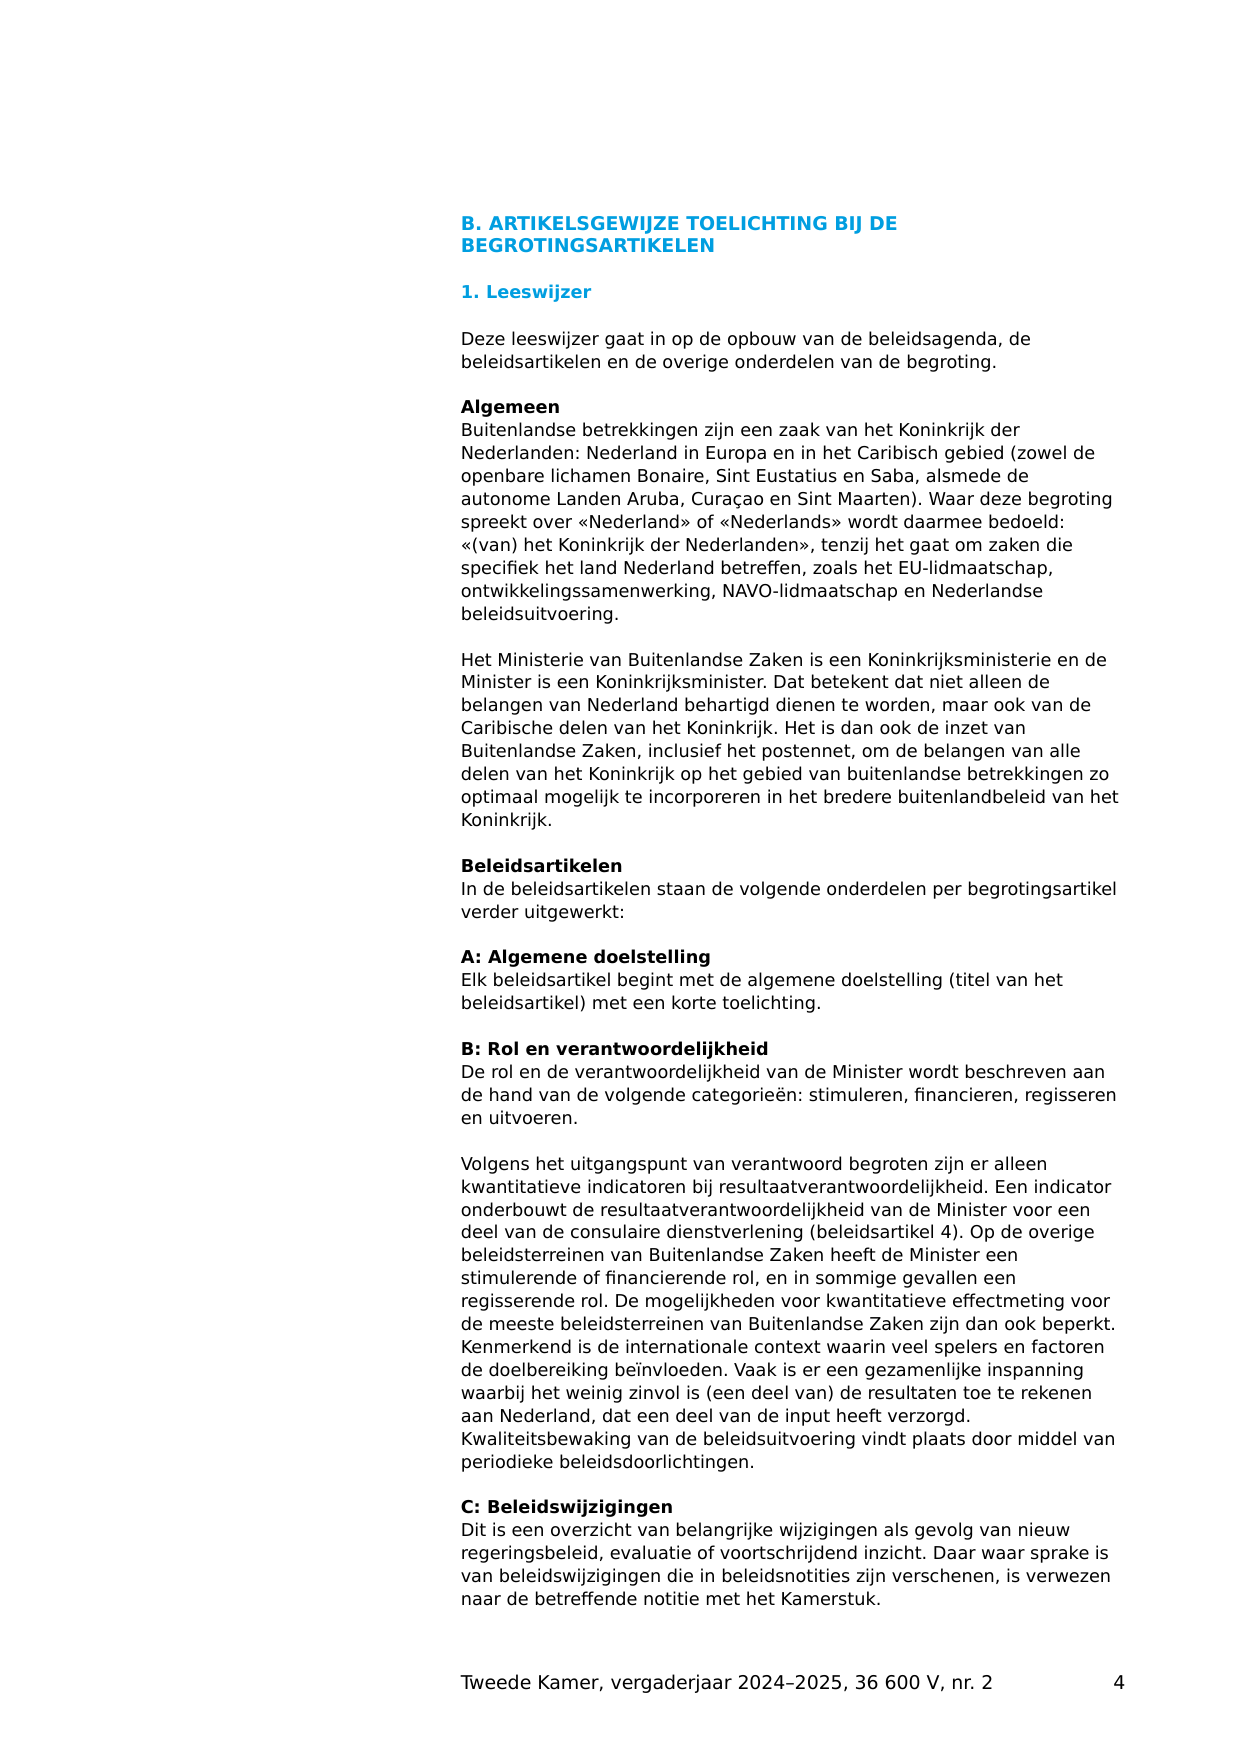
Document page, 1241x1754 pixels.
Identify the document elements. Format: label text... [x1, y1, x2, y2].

text Algemeen Buitenlandse betrekkingen zĳn een zaak van het Koninkrĳk der Nederlanden: Nederland in Europa en in het Caribisch gebied (zowel de openbare lichamen Bonaire, Sint Eustatius en Saba, alsmede de autonome Landen Aruba, Curaçao en Sint Maarten). Waar deze begroting spreekt over «Nederland» of «Nederlands» wordt daarmee bedoeld: «(van) het Koninkrĳk der Nederlanden», tenzĳ het gaat om zaken die specifiek het land Nederland betreffen, zoals het EU-lidmaatschap, ontwikkelingssamenwerking, NAVO-lidmaatschap en Nederlandse beleidsuitvoering. [461, 396, 1125, 625]
text Volgens het uitgangspunt van verantwoord begroten zĳn er alleen kwantitatieve indicatoren bĳ resultaatverantwoordelĳkheid. Een indicator onderbouwt de resultaatverantwoordelĳkheid van de Minister voor een deel van de consulaire dienstverlening (beleidsartikel 4). Op de overige beleidsterreinen van Buitenlandse Zaken heeft de Minister een stimulerende of financierende rol, en in sommige gevallen een regisserende rol. De mogelĳkheden voor kwantitatieve effectmeting voor de meeste beleidsterreinen van Buitenlandse Zaken zĳn dan ook beperkt. Kenmerkend is de internationale context waarin veel spelers en factoren de doelbereiking beïnvloeden. Vaak is er een gezamenlĳke inspanning waarbĳ het weinig zinvol is (een deel van) de resultaten toe te rekenen aan Nederland, dat een deel van de input heeft verzorgd. Kwaliteitsbewaking van de beleidsuitvoering vindt plaats door middel van periodieke beleidsdoorlichtingen. [461, 1152, 1125, 1473]
text Beleidsartikelen In de beleidsartikelen staan de volgende onderdelen per begrotingsartikel verder uitgewerkt: [461, 854, 1125, 923]
title 1. Leeswijzer [461, 280, 1125, 303]
title B. Artikelsgewijze toelichting bij de begrotingsartikelen [461, 213, 1125, 257]
text B: Rol en verantwoordelĳkheid De rol en de verantwoordelĳkheid van de Minister wordt beschreven aan de hand van de volgende categorieën: stimuleren, financieren, regisseren en uitvoeren. [461, 1037, 1125, 1129]
text Deze leeswĳzer gaat in op de opbouw van de beleidsagenda, de beleidsartikelen en de overige onderdelen van de begroting. [461, 327, 1125, 373]
text Het Ministerie van Buitenlandse Zaken is een Koninkrĳksministerie en de Minister is een Koninkrĳksminister. Dat betekent dat niet alleen de belangen van Nederland behartigd dienen te worden, maar ook van de Caribische delen van het Koninkrĳk. Het is dan ook de inzet van Buitenlandse Zaken, inclusief het postennet, om de belangen van alle delen van het Koninkrĳk op het gebied van buitenlandse betrekkingen zo optimaal mogelĳk te incorporeren in het bredere buitenlandbeleid van het Koninkrĳk. [461, 648, 1125, 831]
text C: Beleidswĳzigingen Dit is een overzicht van belangrĳke wĳzigingen als gevolg van nieuw regeringsbeleid, evaluatie of voortschrĳdend inzicht. Daar waar sprake is van beleidswĳzigingen die in beleidsnotities zĳn verschenen, is verwezen naar de betreffende notitie met het Kamerstuk. [461, 1496, 1125, 1610]
text A: Algemene doelstelling Elk beleidsartikel begint met de algemene doelstelling (titel van het beleidsartikel) met een korte toelichting. [461, 946, 1125, 1014]
